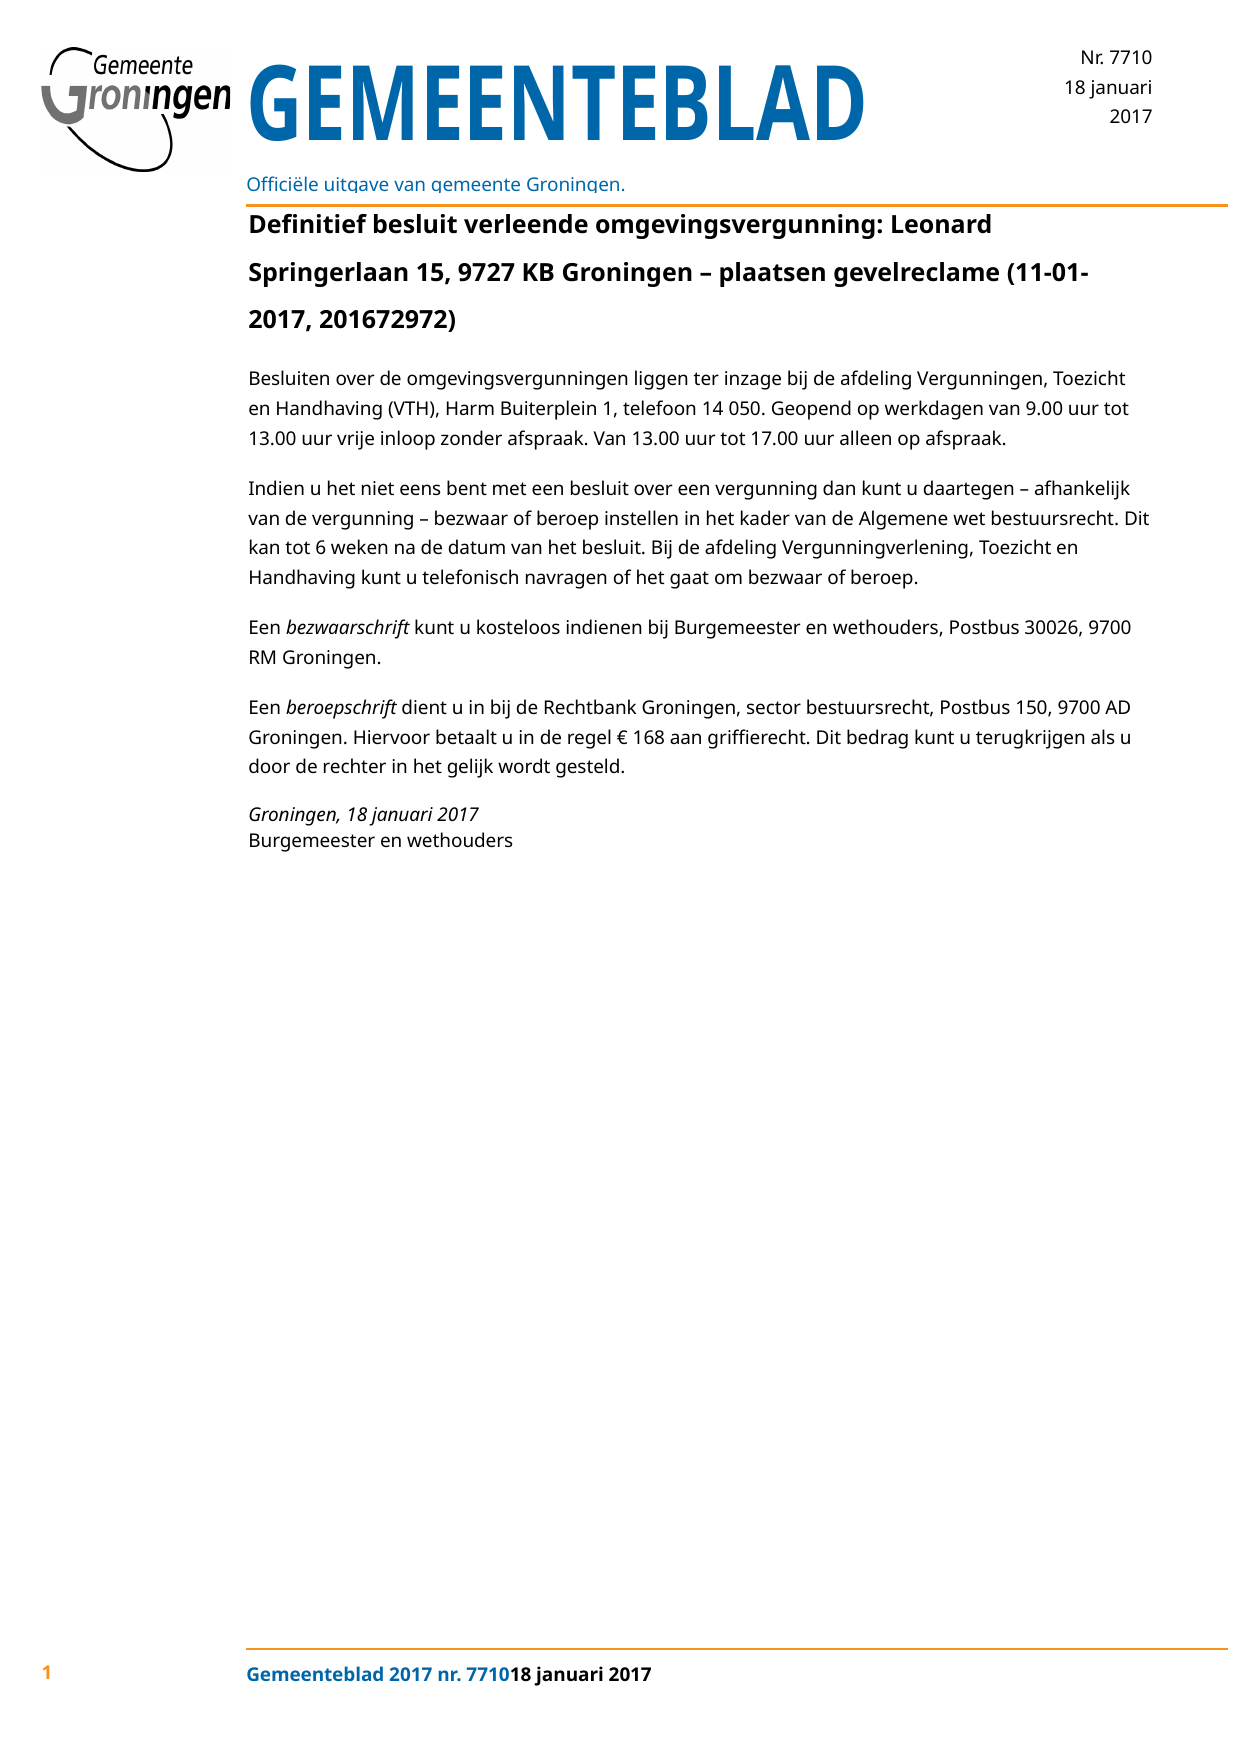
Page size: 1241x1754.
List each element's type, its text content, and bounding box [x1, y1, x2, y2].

text Burgemeester en wethouders [248, 827, 1152, 853]
text Een beroepschrift dient u in bij de Rechtbank Groningen, sector bestuursrecht, Postbus 150, 9700 AD Groningen. Hiervoor betaalt u in de regel € 168 aan griffierecht. Dit bedrag kunt u terugkrijgen als u door de rechter in het gelijk wordt gesteld. [248, 694, 1152, 779]
text Groningen, 18 januari 2017 [248, 801, 1152, 827]
picture [41, 47, 231, 172]
text Definitief besluit verleende omgevingsvergunning: Leonard Springerlaan 15, 9727 KB Groningen – plaatsen gevelreclame (11-01-2017, 201672972) [248, 207, 1152, 336]
text Een bezwaarschrift kunt u kosteloos indienen bij Burgemeester en wethouders, Postbus 30026, 9700 RM Groningen. [248, 614, 1152, 669]
text Indien u het niet eens bent met een besluit over een vergunning dan kunt u daartegen – afhankelijk van de vergunning – bezwaar of beroep instellen in het kader van de Algemene wet bestuursrecht. Dit kan tot 6 weken na de datum van het besluit. Bij de afdeling Vergunningverlening, Toezicht en Handhaving kunt u telefonisch navragen of het gaat om bezwaar of beroep. [248, 475, 1152, 589]
text Besluiten over de omgevingsvergunningen liggen ter inzage bij de afdeling Vergunningen, Toezicht en Handhaving (VTH), Harm Buiterplein 1, telefoon 14 050. Geopend op werkdagen van 9.00 uur tot 13.00 uur vrije inloop zonder afspraak. Van 13.00 uur tot 17.00 uur alleen op afspraak. [248, 366, 1152, 450]
